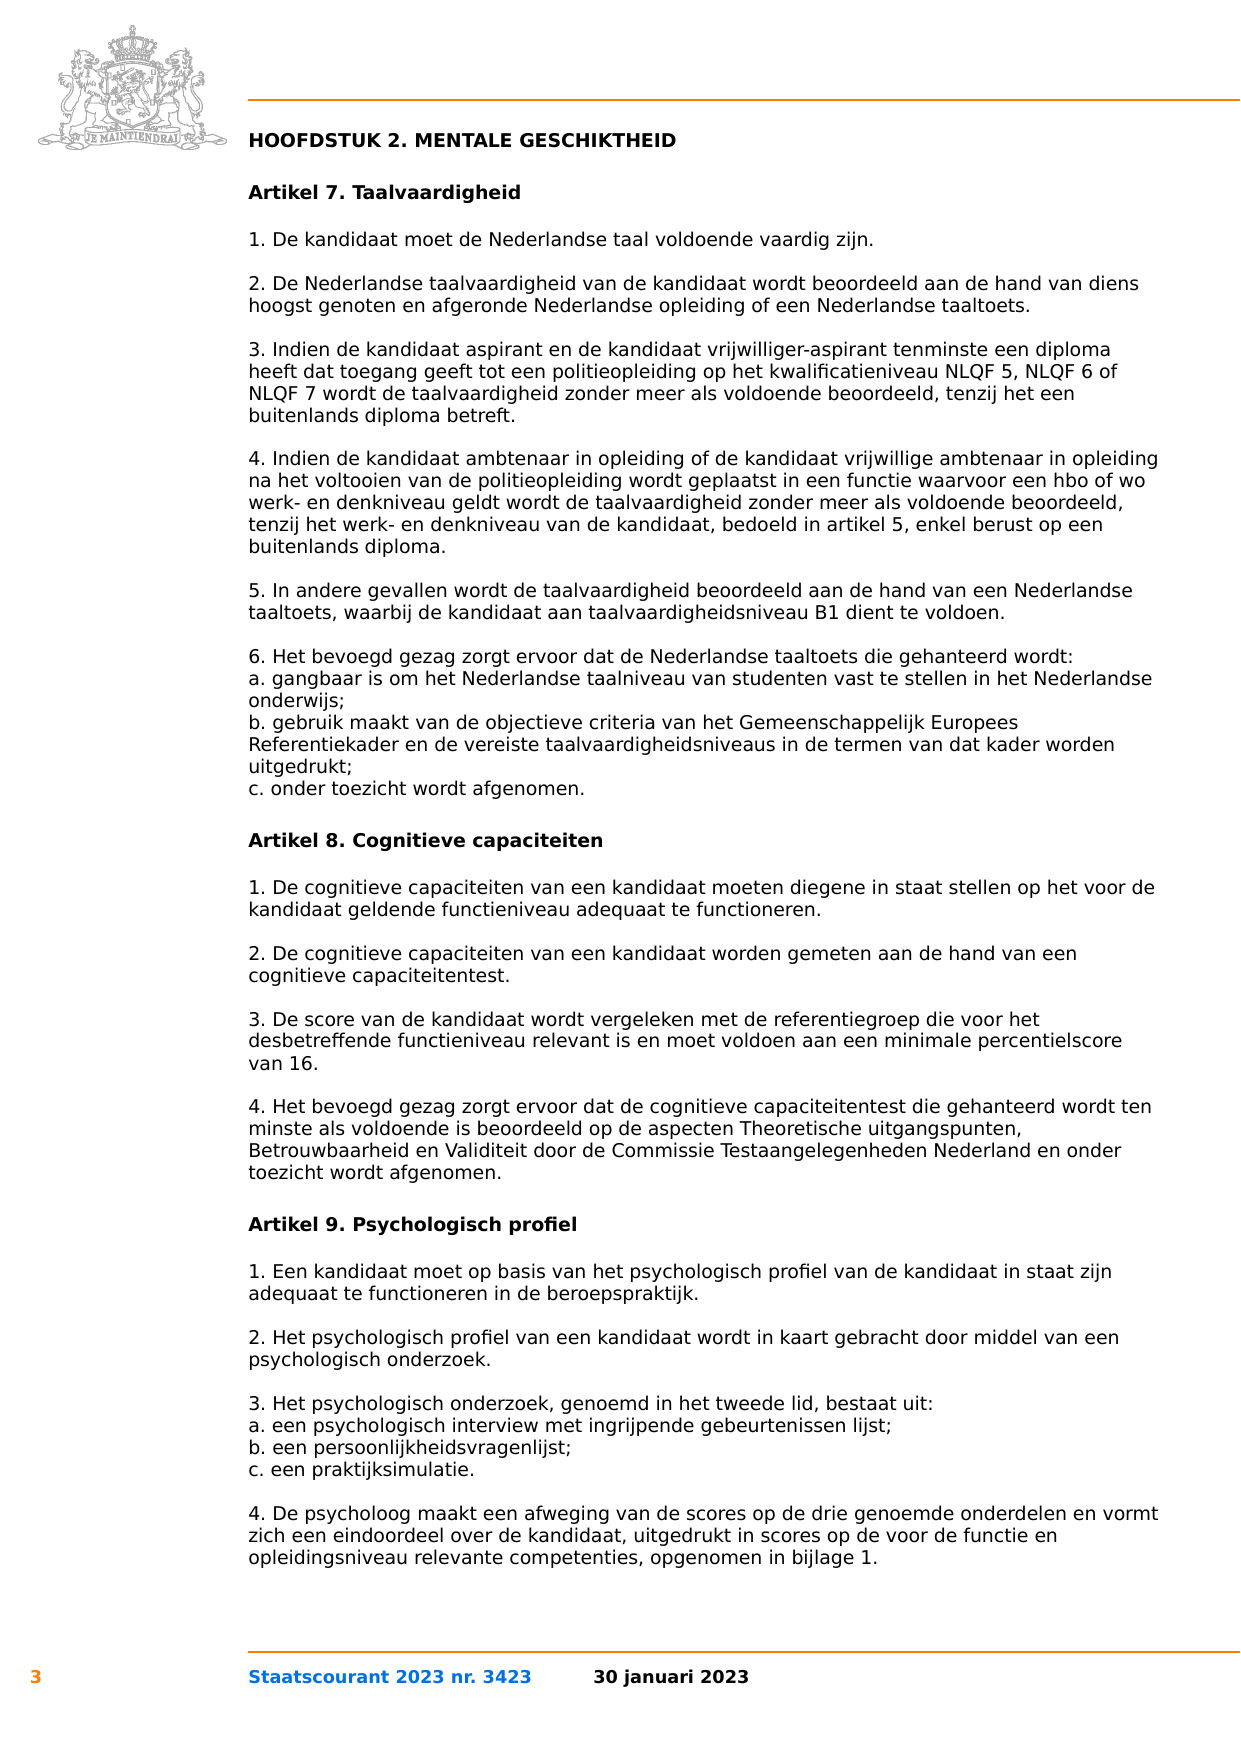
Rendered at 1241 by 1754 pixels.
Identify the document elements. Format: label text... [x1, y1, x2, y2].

text 3. Het psychologisch onderzoek, genoemd in het tweede lid, bestaat uit: [248, 1393, 1163, 1415]
text c. een praktijksimulatie. [248, 1459, 1163, 1481]
text 1. Een kandidaat moet op basis van het psychologisch profiel van de kandidaat in staat zijn adequaat te functioneren in de beroepspraktijk. [248, 1261, 1163, 1305]
text b. een persoonlijkheidsvragenlijst; [248, 1437, 1163, 1459]
text 3. Indien de kandidaat aspirant en de kandidaat vrijwilliger-aspirant tenminste een diploma heeft dat toegang geeft tot een politieopleiding op het kwalificatieniveau NLQF 5, NLQF 6 of NLQF 7 wordt de taalvaardigheid zonder meer als voldoende beoordeeld, tenzij het een buitenlands diploma betreft. [248, 338, 1163, 426]
text 4. De psycholoog maakt een afweging van de scores op de drie genoemde onderdelen en vormt zich een eindoordeel over de kandidaat, uitgedrukt in scores op de voor de functie en opleidingsniveau relevante competenties, opgenomen in bijlage 1. [248, 1503, 1163, 1568]
text 2. De Nederlandse taalvaardigheid van de kandidaat wordt beoordeeld aan de hand van diens hoogst genoten en afgeronde Nederlandse opleiding of een Nederlandse taaltoets. [248, 273, 1163, 317]
subtitle HOOFDSTUK 2. MENTALE GESCHIKTHEID [248, 130, 1163, 152]
text a. gangbaar is om het Nederlandse taalniveau van studenten vast te stellen in het Nederlandse onderwijs; [248, 668, 1163, 712]
text 5. In andere gevallen wordt de taalvaardigheid beoordeeld aan de hand van een Nederlandse taaltoets, waarbij de kandidaat aan taalvaardigheidsniveau B1 dient te voldoen. [248, 580, 1163, 624]
subtitle Artikel 8. Cognitieve capaciteiten [248, 830, 1163, 852]
subtitle Artikel 7. Taalvaardigheid [248, 182, 1163, 204]
picture [38, 25, 227, 150]
text b. gebruik maakt van de objectieve criteria van het Gemeenschappelijk Europees Referentiekader en de vereiste taalvaardigheidsniveaus in de termen van dat kader worden uitgedrukt; [248, 712, 1163, 778]
text 4. Indien de kandidaat ambtenaar in opleiding of de kandidaat vrijwillige ambtenaar in opleiding na het voltooien van de politieopleiding wordt geplaatst in een functie waarvoor een hbo of wo werk- en denkniveau geldt wordt de taalvaardigheid zonder meer als voldoende beoordeeld, tenzij het werk- en denkniveau van de kandidaat, bedoeld in artikel 5, enkel berust op een buitenlands diploma. [248, 448, 1163, 558]
text 4. Het bevoegd gezag zorgt ervoor dat de cognitieve capaciteitentest die gehanteerd wordt ten minste als voldoende is beoordeeld op de aspecten Theoretische uitgangspunten, Betrouwbaarheid en Validiteit door de Commissie Testaangelegenheden Nederland en onder toezicht wordt afgenomen. [248, 1096, 1163, 1184]
text 1. De kandidaat moet de Nederlandse taal voldoende vaardig zijn. [248, 229, 1163, 251]
text 2. De cognitieve capaciteiten van een kandidaat worden gemeten aan de hand van een cognitieve capaciteitentest. [248, 943, 1163, 987]
text 1. De cognitieve capaciteiten van een kandidaat moeten diegene in staat stellen op het voor de kandidaat geldende functieniveau adequaat te functioneren. [248, 877, 1163, 921]
subtitle Artikel 9. Psychologisch profiel [248, 1214, 1163, 1236]
text c. onder toezicht wordt afgenomen. [248, 778, 1163, 800]
text 2. Het psychologisch profiel van een kandidaat wordt in kaart gebracht door middel van een psychologisch onderzoek. [248, 1327, 1163, 1371]
text 3. De score van de kandidaat wordt vergeleken met de referentiegroep die voor het desbetreffende functieniveau relevant is en moet voldoen aan een minimale percentielscore van 16. [248, 1008, 1163, 1074]
text a. een psychologisch interview met ingrijpende gebeurtenissen lijst; [248, 1415, 1163, 1437]
text 6. Het bevoegd gezag zorgt ervoor dat de Nederlandse taaltoets die gehanteerd wordt: [248, 646, 1163, 668]
